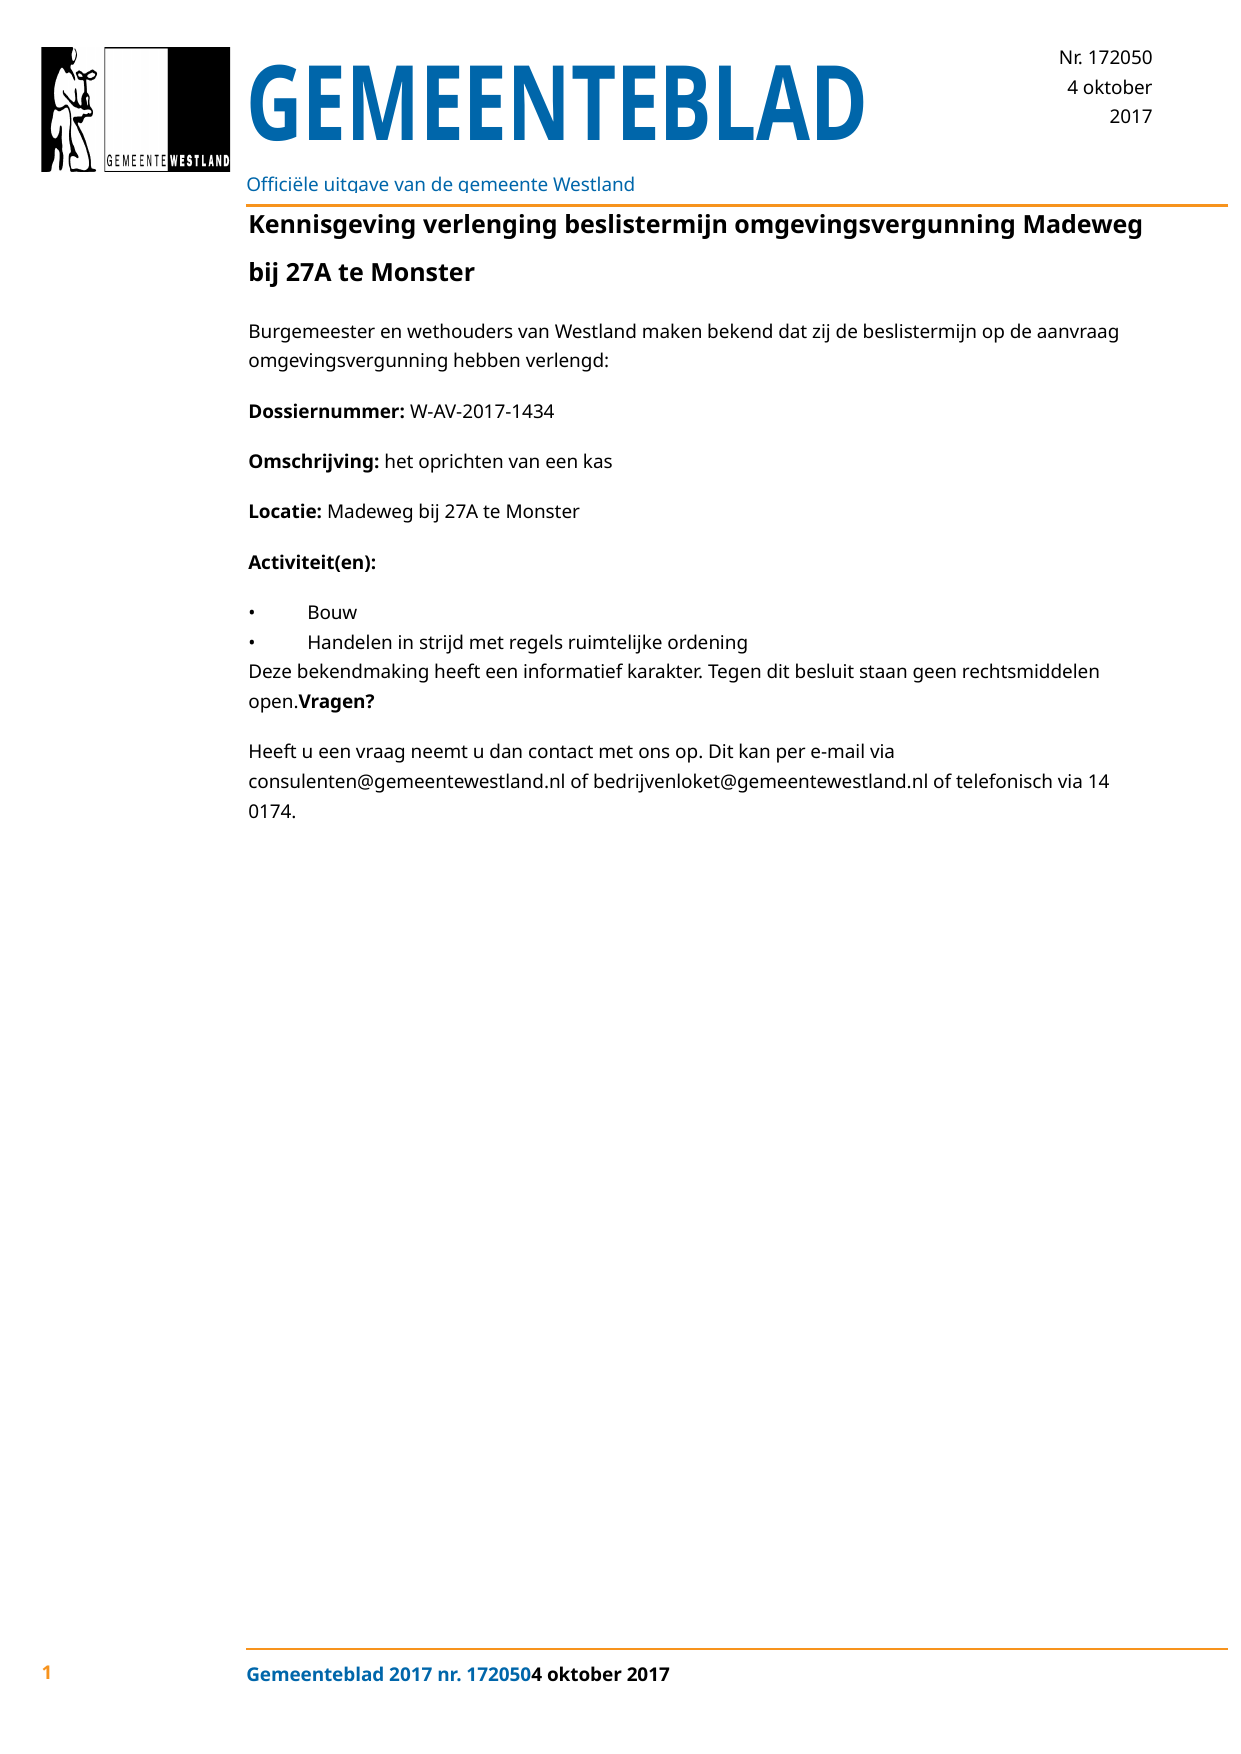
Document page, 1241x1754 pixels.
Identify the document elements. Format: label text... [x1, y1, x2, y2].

text Dossiernummer: W-AV-2017-1434 [248, 398, 1152, 424]
list Bouw [248, 599, 1152, 625]
text Omschrijving: het oprichten van een kas [248, 448, 1152, 474]
picture [41, 47, 231, 172]
text Deze bekendmaking heeft een informatief karakter. Tegen dit besluit staan geen rechtsmiddelen open.Vragen? [248, 659, 1152, 714]
text Burgemeester en wethouders van Westland maken bekend dat zij de beslistermijn op de aanvraag omgevingsvergunning hebben verlengd: [248, 318, 1152, 373]
text Locatie: Madeweg bij 27A te Monster [248, 499, 1152, 524]
text Heeft u een vraag neemt u dan contact met ons op. Dit kan per e-mail via consulenten@gemeentewestland.nl of bedrijvenloket@gemeentewestland.nl of telefonisch via 14 0174. [248, 739, 1152, 824]
list Handelen in strijd met regels ruimtelijke ordening [248, 629, 1152, 655]
text Activiteit(en): [248, 549, 1152, 575]
text Kennisgeving verlenging beslistermijn omgevingsvergunning Madeweg bij 27A te Monster [248, 207, 1152, 288]
